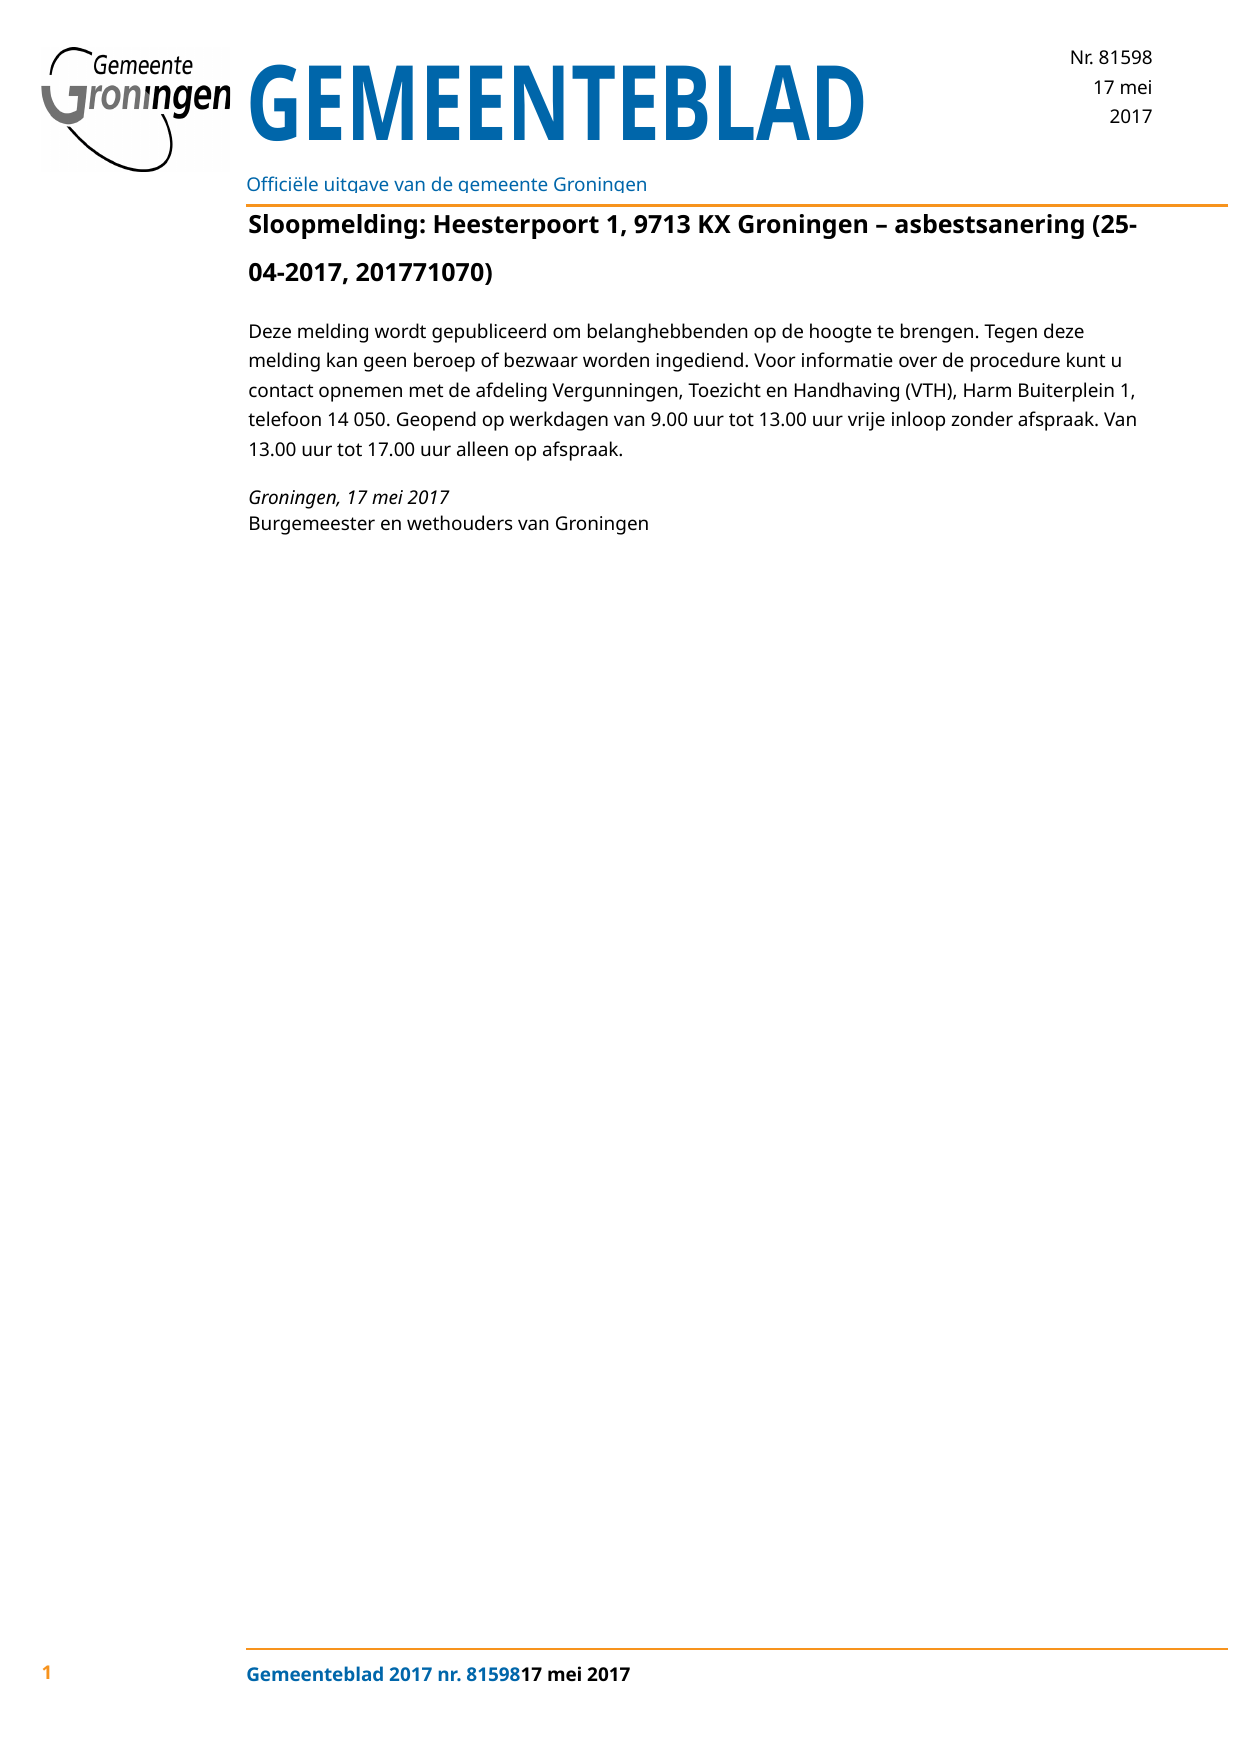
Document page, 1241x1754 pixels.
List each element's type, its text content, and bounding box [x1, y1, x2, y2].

picture [41, 47, 231, 172]
text Deze melding wordt gepubliceerd om belanghebbenden op de hoogte te brengen. Tegen deze melding kan geen beroep of bezwaar worden ingediend. Voor informatie over de procedure kunt u contact opnemen met de afdeling Vergunningen, Toezicht en Handhaving (VTH), Harm Buiterplein 1, telefoon 14 050. Geopend op werkdagen van 9.00 uur tot 13.00 uur vrije inloop zonder afspraak. Van 13.00 uur tot 17.00 uur alleen op afspraak. [248, 318, 1152, 462]
text Groningen, 17 mei 2017 [248, 484, 1152, 510]
text Sloopmelding: Heesterpoort 1, 9713 KX Groningen – asbestsanering (25-04-2017, 201771070) [248, 207, 1152, 288]
text Burgemeester en wethouders van Groningen [248, 510, 1152, 536]
